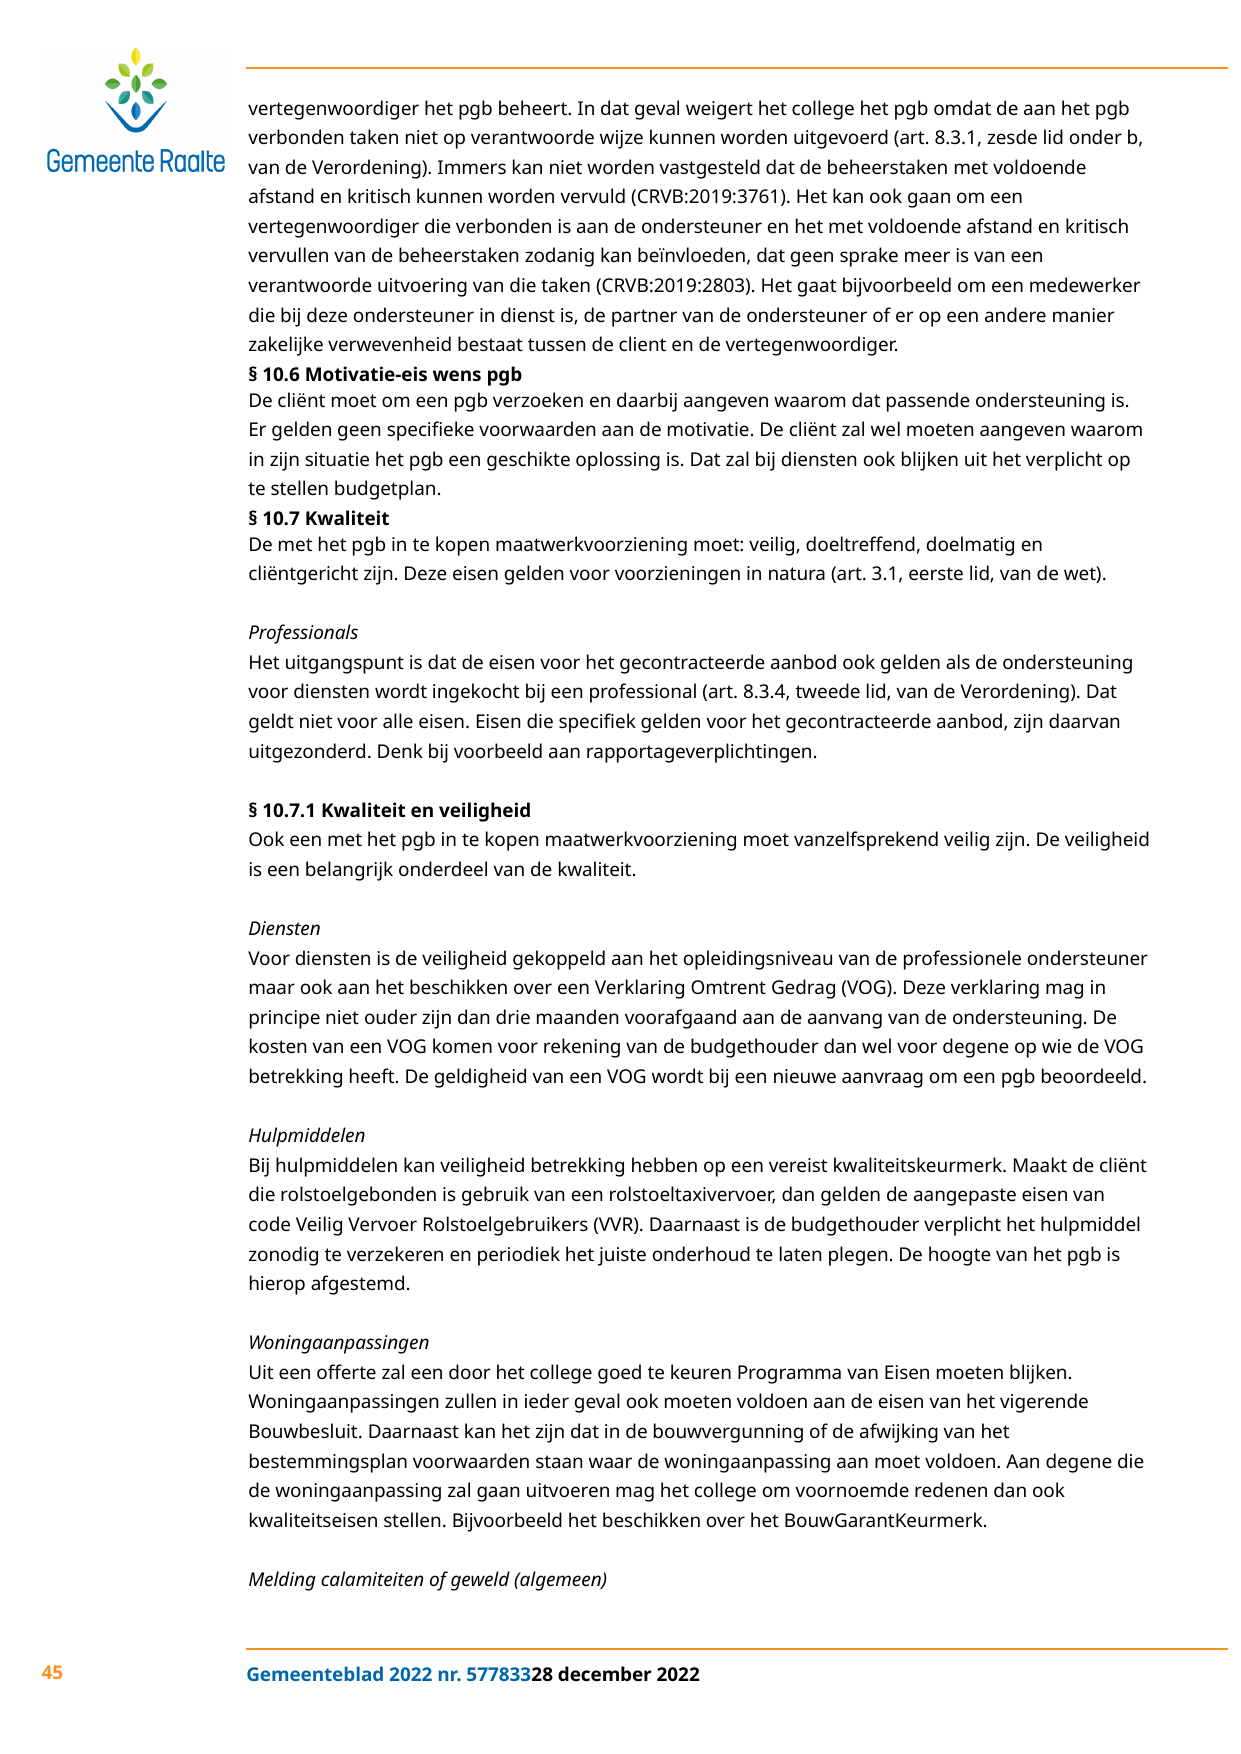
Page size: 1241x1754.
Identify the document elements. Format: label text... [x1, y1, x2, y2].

text § 10.7.1 Kwaliteit en veiligheid [248, 797, 1152, 823]
text Bij hulpmiddelen kan veiligheid betrekking hebben op een vereist kwaliteitskeurmerk. Maakt de cliënt die rolstoelgebonden is gebruik van een rolstoeltaxivervoer, dan gelden de aangepaste eisen van code Veilig Vervoer Rolstoelgebruikers (VVR). Daarnaast is de budgethouder verplicht het hulpmiddel zonodig te verzekeren en periodiek het juiste onderhoud te laten plegen. De hoogte van het pgb is hierop afgestemd. [248, 1152, 1152, 1296]
text Professionals [248, 619, 1152, 645]
text Hulpmiddelen [248, 1122, 1152, 1148]
text Melding calamiteiten of geweld (algemeen) [248, 1566, 1152, 1592]
text Het uitgangspunt is dat de eisen voor het gecontracteerde aanbod ook gelden als de ondersteuning voor diensten wordt ingekocht bij een professional (art. 8.3.4, tweede lid, van de Verordening). Dat geldt niet voor alle eisen. Eisen die specifiek gelden voor het gecontracteerde aanbod, zijn daarvan uitgezonderd. Denk bij voorbeeld aan rapportageverplichtingen. [248, 649, 1152, 764]
text De met het pgb in te kopen maatwerkvoorziening moet: veilig, doeltreffend, doelmatig en cliëntgericht zijn. Deze eisen gelden voor voorzieningen in natura (art. 3.1, eerste lid, van de wet). [248, 531, 1152, 586]
text Ook een met het pgb in te kopen maatwerkvoorziening moet vanzelfsprekend veilig zijn. De veiligheid is een belangrijk onderdeel van de kwaliteit. [248, 827, 1152, 882]
text § 10.6 Motivatie-eis wens pgb [248, 361, 1152, 387]
text Woningaanpassingen [248, 1329, 1152, 1355]
text vertegenwoordiger het pgb beheert. In dat geval weigert het college het pgb omdat de aan het pgb verbonden taken niet op verantwoorde wijze kunnen worden uitgevoerd (art. 8.3.1, zesde lid onder b, van de Verordening). Immers kan niet worden vastgesteld dat de beheerstaken met voldoende afstand en kritisch kunnen worden vervuld (CRVB:2019:3761). Het kan ook gaan om een vertegenwoordiger die verbonden is aan de ondersteuner en het met voldoende afstand en kritisch vervullen van de beheerstaken zodanig kan beïnvloeden, dat geen sprake meer is van een verantwoorde uitvoering van die taken (CRVB:2019:2803). Het gaat bijvoorbeeld om een medewerker die bij deze ondersteuner in dienst is, de partner van de ondersteuner of er op een andere manier zakelijke verwevenheid bestaat tussen de client en de vertegenwoordiger. [248, 95, 1152, 357]
picture [41, 47, 231, 172]
text Uit een offerte zal een door het college goed te keuren Programma van Eisen moeten blijken. Woningaanpassingen zullen in ieder geval ook moeten voldoen aan de eisen van het vigerende Bouwbesluit. Daarnaast kan het zijn dat in de bouwvergunning of de afwijking van het bestemmingsplan voorwaarden staan waar de woningaanpassing aan moet voldoen. Aan degene die de woningaanpassing zal gaan uitvoeren mag het college om voornoemde redenen dan ook kwaliteitseisen stellen. Bijvoorbeeld het beschikken over het BouwGarantKeurmerk. [248, 1359, 1152, 1533]
text § 10.7 Kwaliteit [248, 505, 1152, 531]
text Diensten [248, 915, 1152, 941]
text Voor diensten is de veiligheid gekoppeld aan het opleidingsniveau van de professionele ondersteuner maar ook aan het beschikken over een Verklaring Omtrent Gedrag (VOG). Deze verklaring mag in principe niet ouder zijn dan drie maanden voorafgaand aan de aanvang van de ondersteuning. De kosten van een VOG komen voor rekening van de budgethouder dan wel voor degene op wie de VOG betrekking heeft. De geldigheid van een VOG wordt bij een nieuwe aanvraag om een pgb beoordeeld. [248, 945, 1152, 1089]
text De cliënt moet om een pgb verzoeken en daarbij aangeven waarom dat passende ondersteuning is. Er gelden geen specifieke voorwaarden aan de motivatie. De cliënt zal wel moeten aangeven waarom in zijn situatie het pgb een geschikte oplossing is. Dat zal bij diensten ook blijken uit het verplicht op te stellen budgetplan. [248, 387, 1152, 501]
